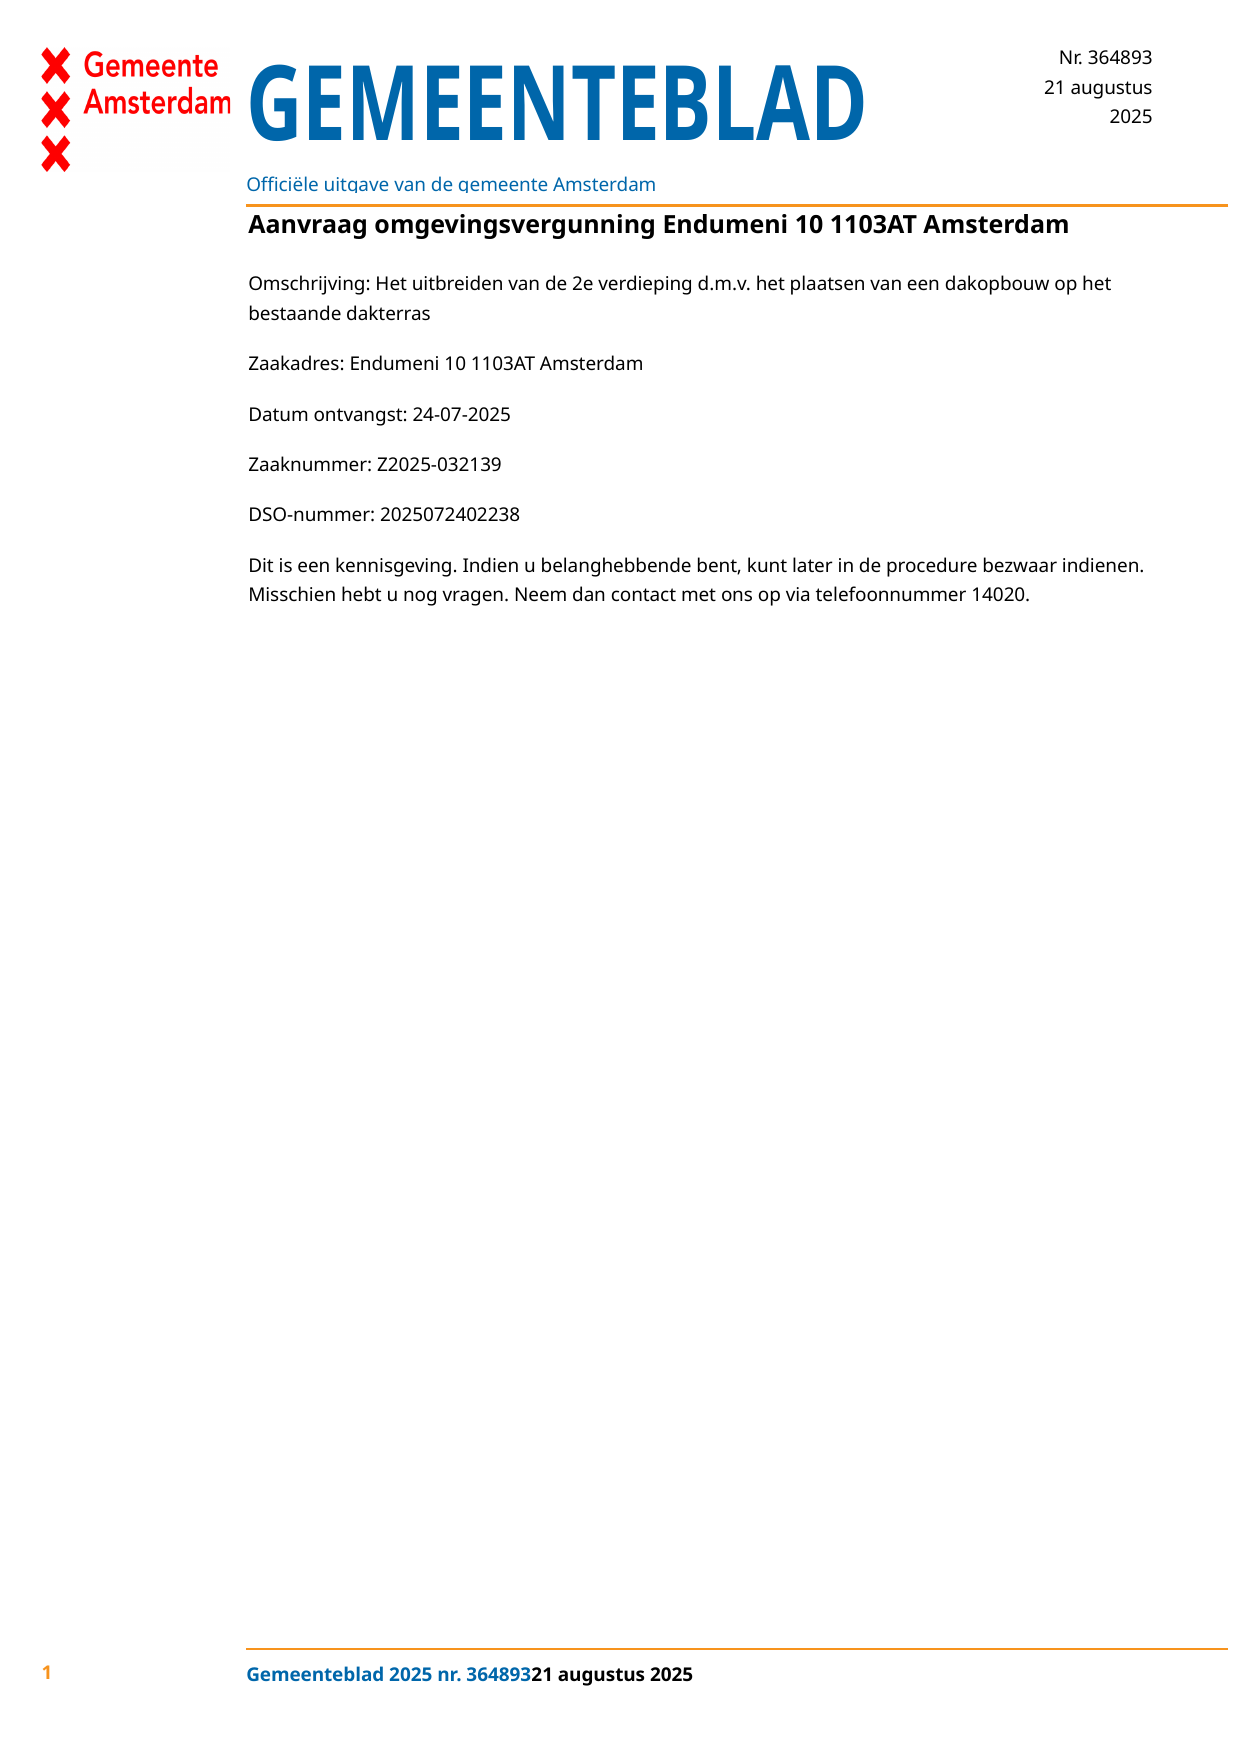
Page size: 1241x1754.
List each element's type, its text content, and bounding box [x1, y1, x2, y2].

text Dit is een kennisgeving. Indien u belanghebbende bent, kunt later in de procedure bezwaar indienen. Misschien hebt u nog vragen. Neem dan contact met ons op via telefoonnummer 14020. [248, 552, 1152, 607]
text Zaakadres: Endumeni 10 1103AT Amsterdam [248, 350, 1152, 376]
picture [41, 47, 231, 172]
text Datum ontvangst: 24-07-2025 [248, 401, 1152, 426]
text Zaaknummer: Z2025-032139 [248, 451, 1152, 477]
text Aanvraag omgevingsvergunning Endumeni 10 1103AT Amsterdam [248, 207, 1152, 241]
text Omschrijving: Het uitbreiden van de 2e verdieping d.m.v. het plaatsen van een dakopbouw op het bestaande dakterras [248, 270, 1152, 326]
text DSO-nummer: 2025072402238 [248, 502, 1152, 527]
